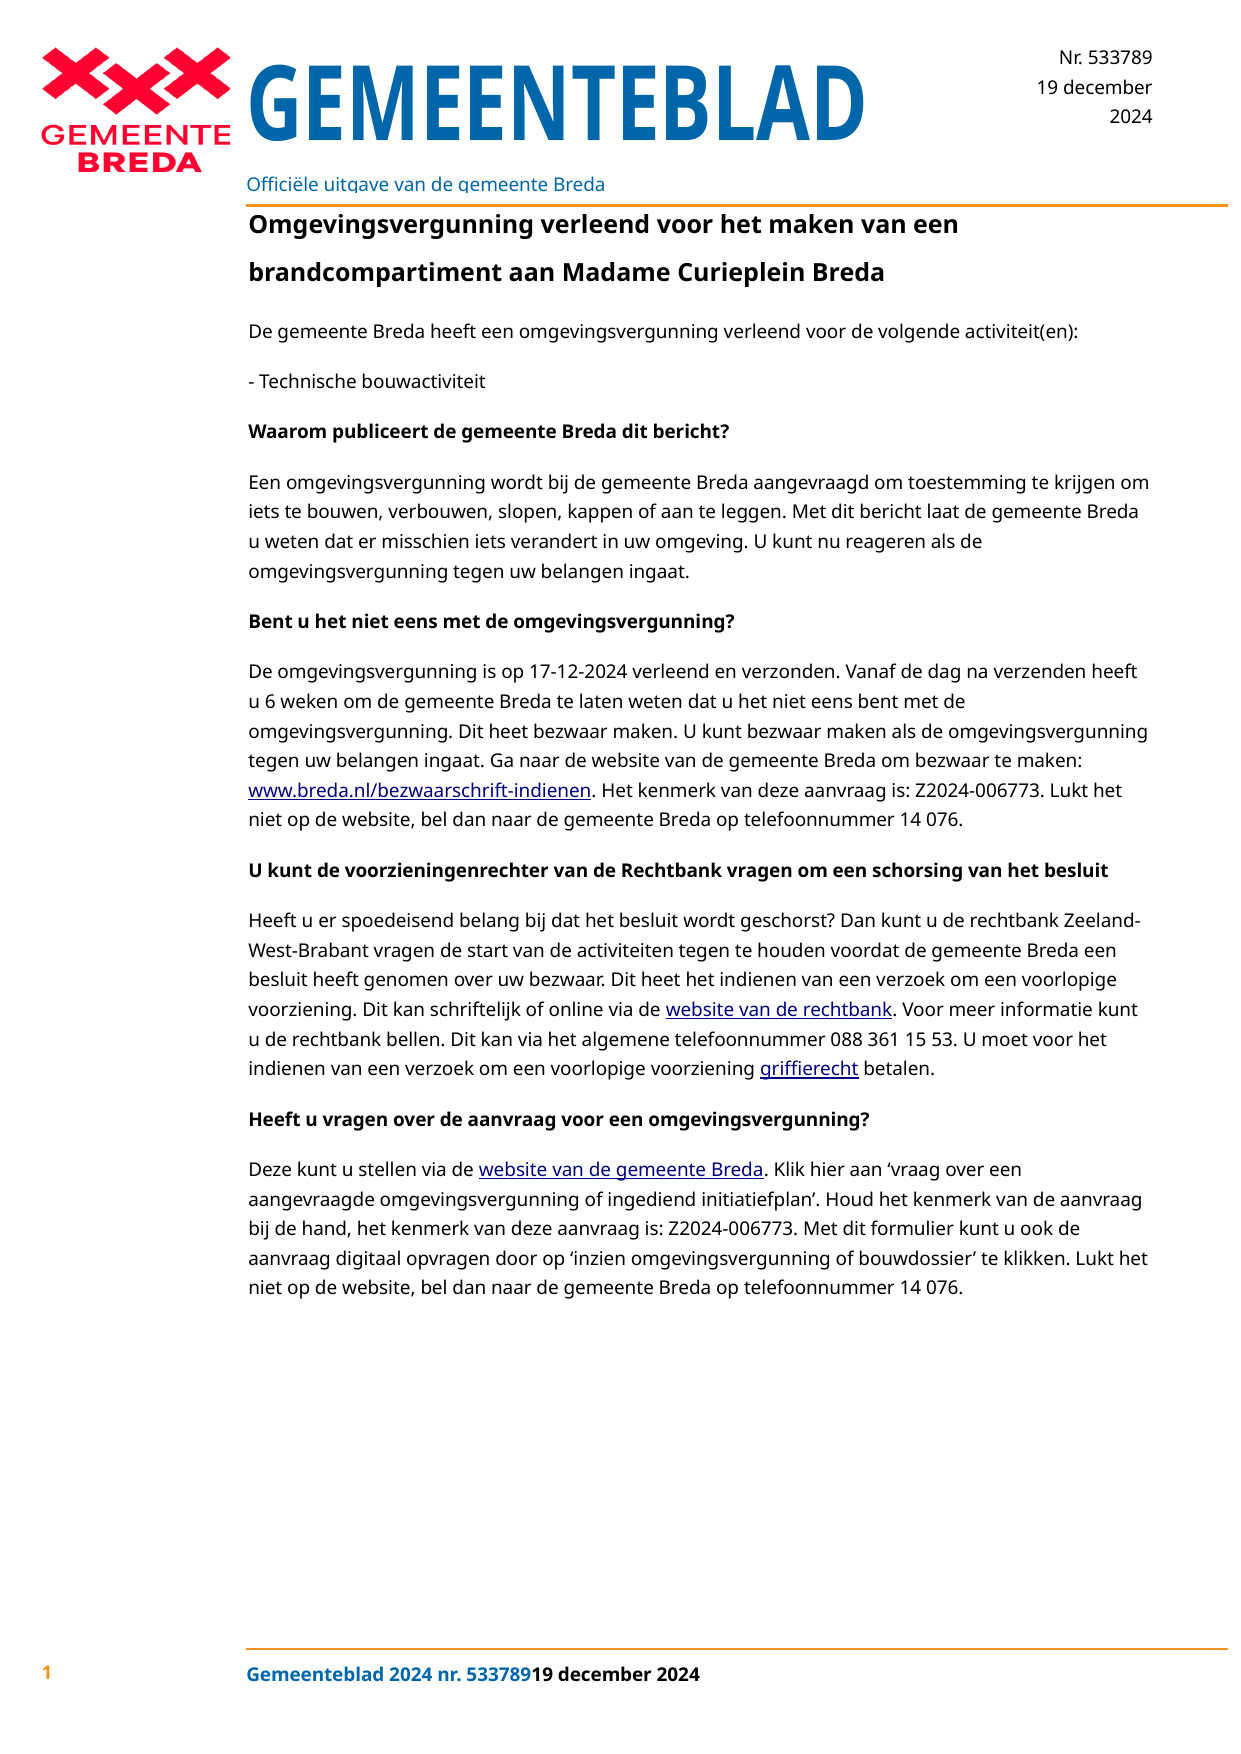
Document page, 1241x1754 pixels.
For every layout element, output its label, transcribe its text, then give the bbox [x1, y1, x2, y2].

text De gemeente Breda heeft een omgevingsvergunning verleend voor de volgende activiteit(en): [248, 318, 1152, 344]
text Bent u het niet eens met de omgevingsvergunning? [248, 608, 1152, 634]
text U kunt de voorzieningenrechter van de Rechtbank vragen om een schorsing van het besluit [248, 857, 1152, 883]
text De omgevingsvergunning is op 17-12-2024 verleend en verzonden. Vanaf de dag na verzenden heeft u 6 weken om de gemeente Breda te laten weten dat u het niet eens bent met de omgevingsvergunning. Dit heet bezwaar maken. U kunt bezwaar maken als de omgevingsvergunning tegen uw belangen ingaat. Ga naar de website van de gemeente Breda om bezwaar te maken: www.breda.nl/bezwaarschrift-indienen. Het kenmerk van deze aanvraag is: Z2024-006773. Lukt het niet op de website, bel dan naar de gemeente Breda op telefoonnummer 14 076. [248, 659, 1152, 832]
picture [41, 47, 231, 172]
text Omgevingsvergunning verleend voor het maken van een brandcompartiment aan Madame Curieplein Breda [248, 207, 1152, 288]
text Heeft u er spoedeisend belang bij dat het besluit wordt geschorst? Dan kunt u de rechtbank Zeeland-West-Brabant vragen de start van de activiteiten tegen te houden voordat de gemeente Breda een besluit heeft genomen over uw bezwaar. Dit heet het indienen van een verzoek om een voorlopige voorziening. Dit kan schriftelijk of online via de website van de rechtbank. Voor meer informatie kunt u de rechtbank bellen. Dit kan via het algemene telefoonnummer 088 361 15 53. U moet voor het indienen van een verzoek om een voorlopige voorziening griffierecht betalen. [248, 907, 1152, 1081]
text Deze kunt u stellen via de website van de gemeente Breda. Klik hier aan ‘vraag over een aangevraagde omgevingsvergunning of ingediend initiatiefplan’. Houd het kenmerk van de aanvraag bij de hand, het kenmerk van deze aanvraag is: Z2024-006773. Met dit formulier kunt u ook de aanvraag digitaal opvragen door op ‘inzien omgevingsvergunning of bouwdossier’ te klikken. Lukt het niet op de website, bel dan naar de gemeente Breda op telefoonnummer 14 076. [248, 1156, 1152, 1300]
text Waarom publiceert de gemeente Breda dit bericht? [248, 419, 1152, 444]
text Een omgevingsvergunning wordt bij de gemeente Breda aangevraagd om toestemming te krijgen om iets te bouwen, verbouwen, slopen, kappen of aan te leggen. Met dit bericht laat de gemeente Breda u weten dat er misschien iets verandert in uw omgeving. U kunt nu reageren als de omgevingsvergunning tegen uw belangen ingaat. [248, 469, 1152, 584]
text Heeft u vragen over de aanvraag voor een omgevingsvergunning? [248, 1106, 1152, 1132]
text - Technische bouwactiviteit [248, 368, 1152, 394]
